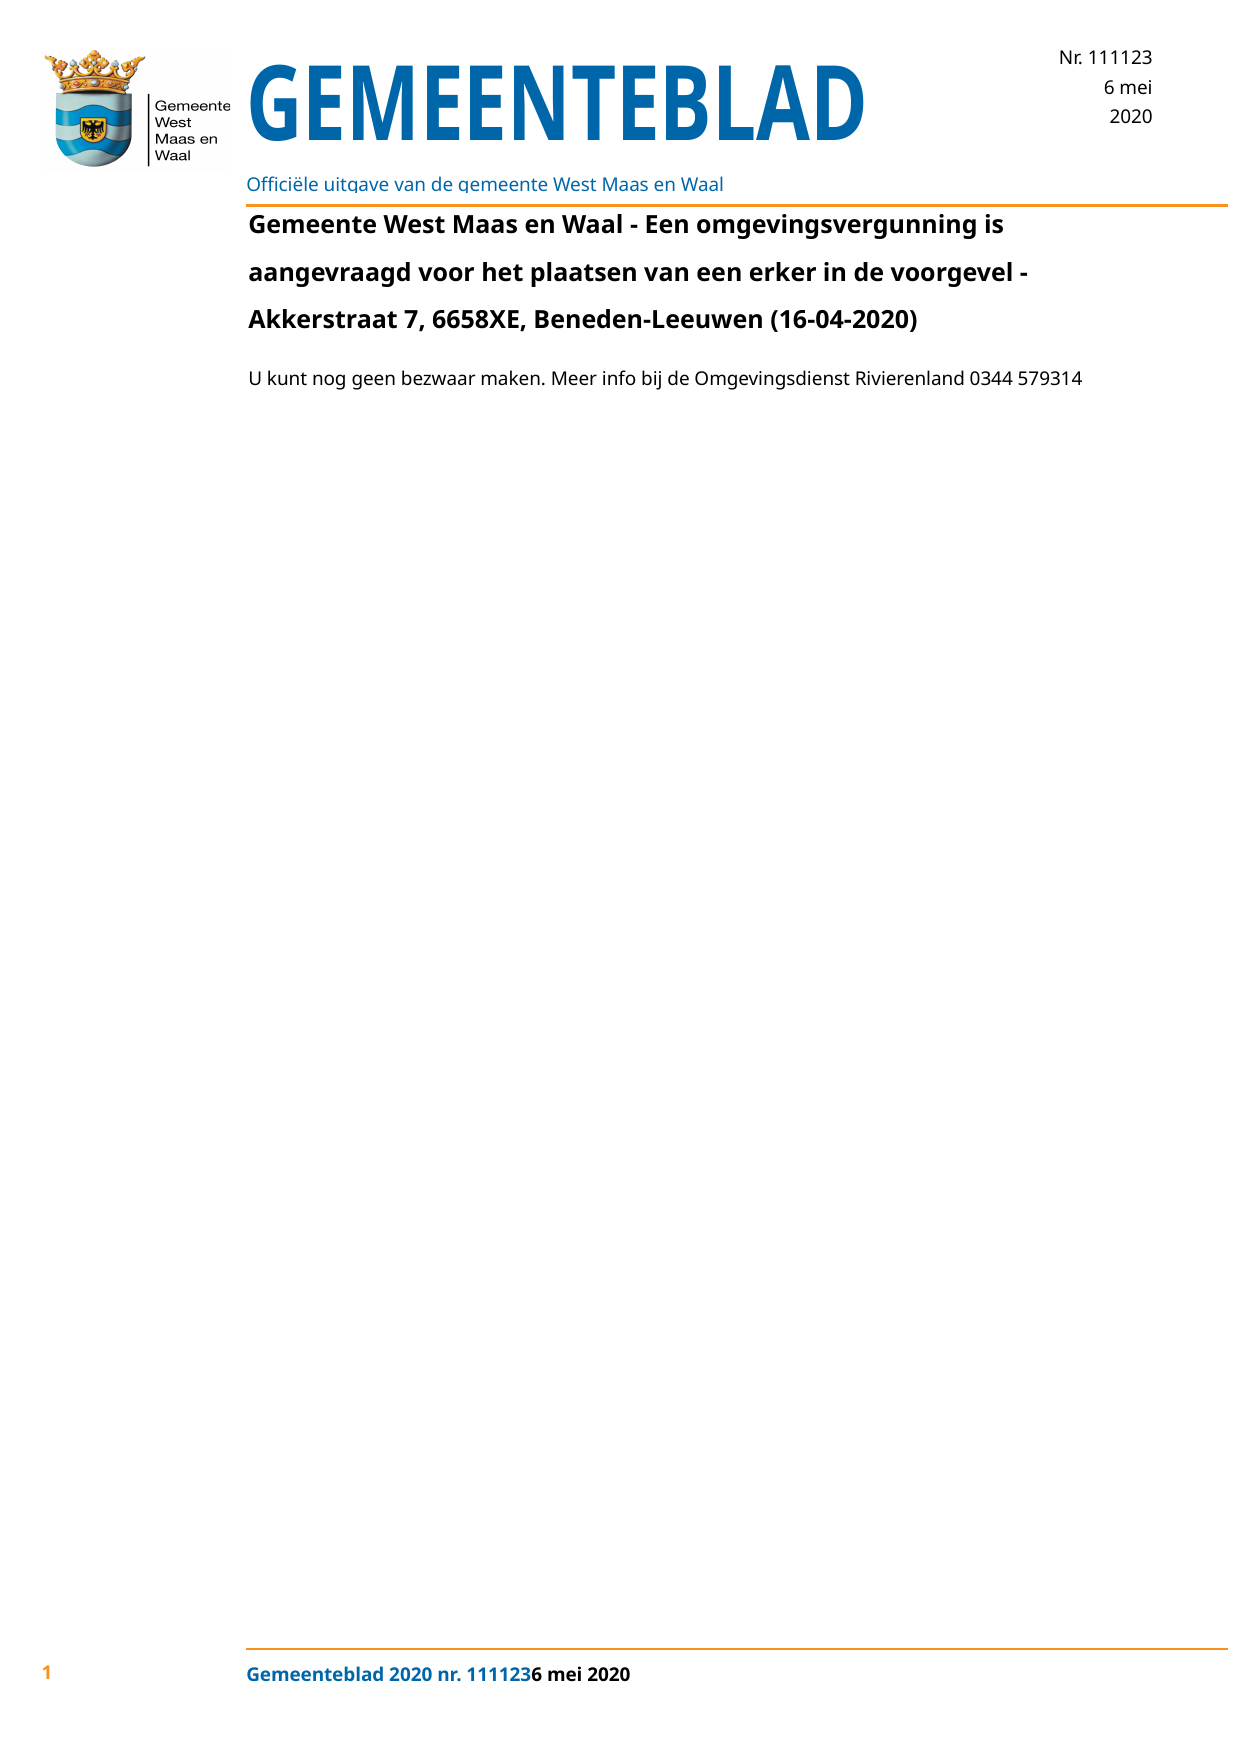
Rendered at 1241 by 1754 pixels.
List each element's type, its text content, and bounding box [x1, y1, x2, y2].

text Gemeente West Maas en Waal - Een omgevingsvergunning is aangevraagd voor het plaatsen van een erker in de voorgevel - Akkerstraat 7, 6658XE, Beneden-Leeuwen (16-04-2020) [248, 207, 1152, 336]
text U kunt nog geen bezwaar maken. Meer info bij de Omgevingsdienst Rivierenland 0344 579314 [248, 366, 1152, 391]
picture [41, 47, 231, 172]
